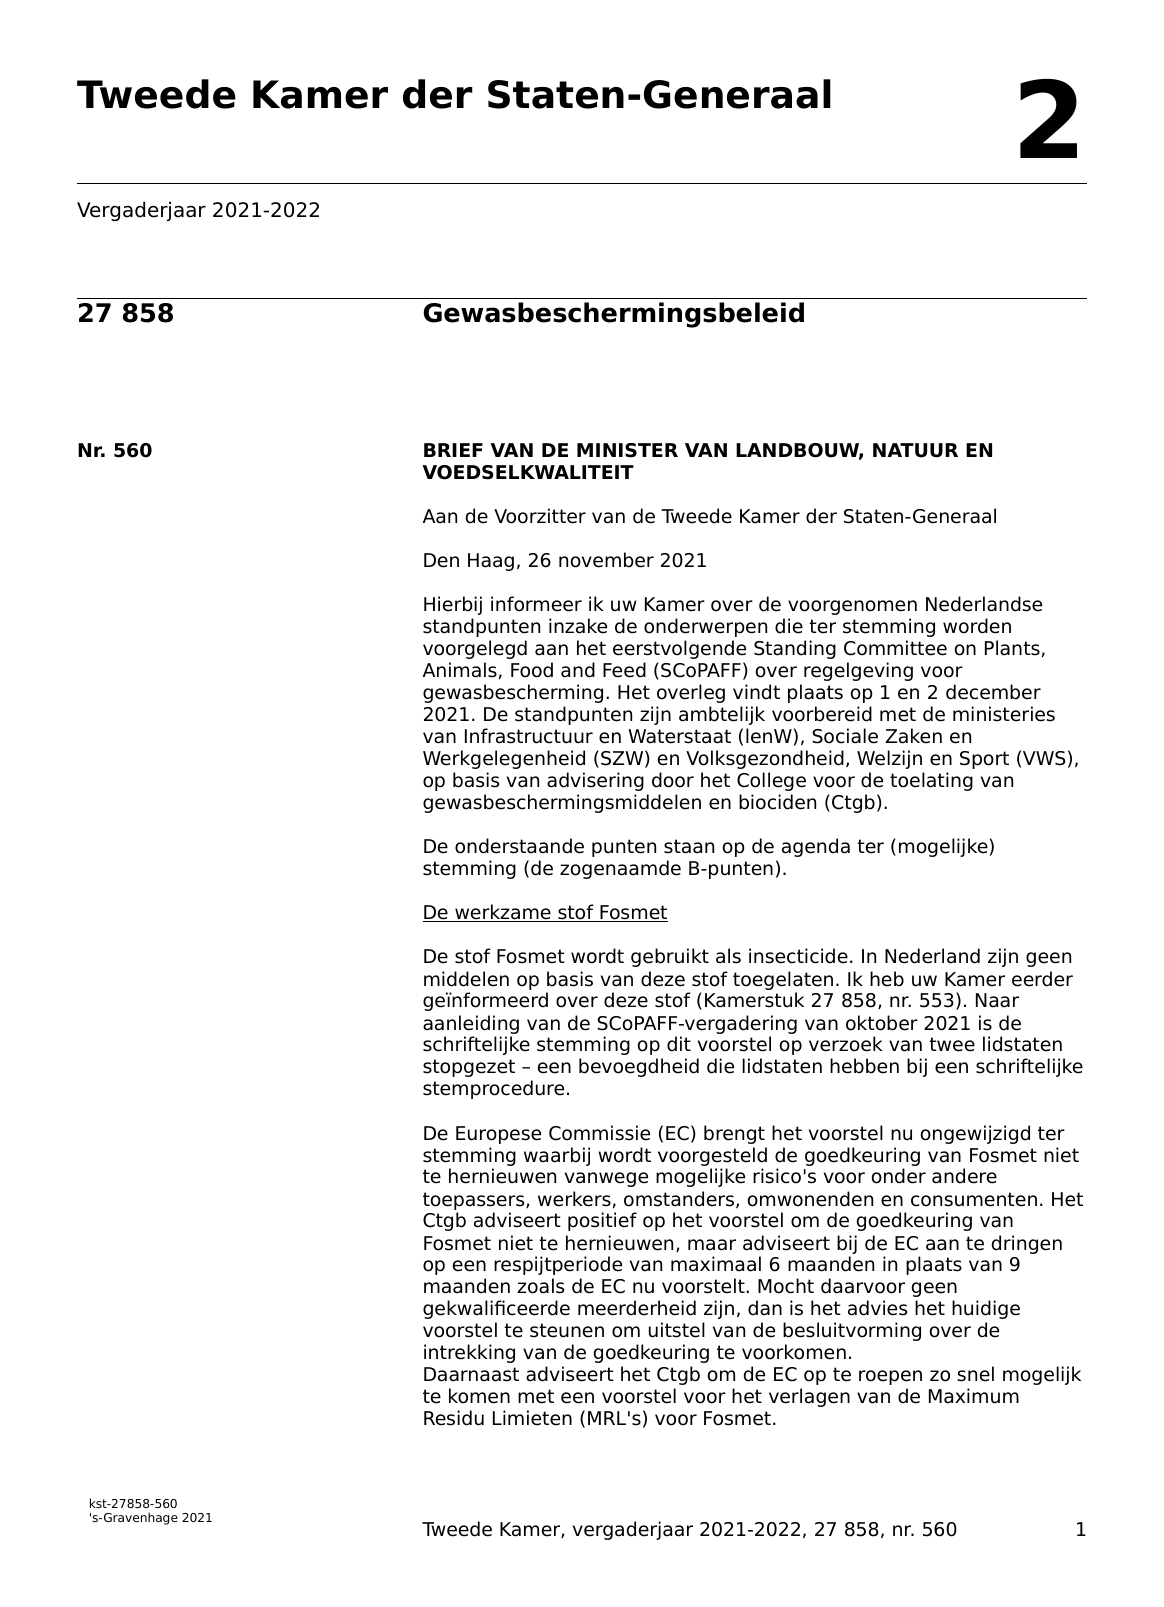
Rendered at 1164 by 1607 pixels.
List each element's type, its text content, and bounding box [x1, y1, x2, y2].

table_cell Vergaderjaar 2021-2022 [77, 184, 1087, 298]
text kst-27858-560 [88, 1497, 323, 1511]
subtitle De werkzame stof Fosmet [422, 902, 1087, 924]
table_header Tweede Kamer der Staten-Generaal [77, 59, 886, 183]
table_header 2 [886, 59, 1087, 183]
subtitle 27 858 Gewasbeschermingsbeleid [77, 299, 1087, 329]
text Aan de Voorzitter van de Tweede Kamer der Staten-Generaal [422, 506, 1087, 528]
text De Europese Commissie (EC) brengt het voorstel nu ongewijzigd ter stemming waarbij wordt voorgesteld de goedkeuring van Fosmet niet te hernieuwen vanwege mogelijke risico's voor onder andere toepassers, werkers, omstanders, omwonenden en consumenten. Het Ctgb adviseert positief op het voorstel om de goedkeuring van Fosmet niet te hernieuwen, maar adviseert bij de EC aan te dringen op een respijtperiode van maximaal 6 maanden in plaats van 9 maanden zoals de EC nu voorstelt. Mocht daarvoor geen gekwalificeerde meerderheid zijn, dan is het advies het huidige voorstel te steunen om uitstel van de besluitvorming over de intrekking van de goedkeuring te voorkomen. [422, 1122, 1087, 1364]
text De stof Fosmet wordt gebruikt als insecticide. In Nederland zijn geen middelen op basis van deze stof toegelaten. Ik heb uw Kamer eerder geïnformeerd over deze stof (Kamerstuk 27 858, nr. 553). Naar aanleiding van de SCoPAFF-vergadering van oktober 2021 is de schriftelijke stemming op dit voorstel op verzoek van twee lidstaten stopgezet – een bevoegdheid die lidstaten hebben bij een schriftelijke stemprocedure. [422, 946, 1087, 1100]
text 's-Gravenhage 2021 [88, 1511, 323, 1525]
text Den Haag, 26 november 2021 [422, 550, 1087, 572]
text Daarnaast adviseert het Ctgb om de EC op te roepen zo snel mogelijk te komen met een voorstel voor het verlagen van de Maximum Residu Limieten (MRL's) voor Fosmet. [422, 1364, 1087, 1430]
text Hierbij informeer ik uw Kamer over de voorgenomen Nederlandse standpunten inzake de onderwerpen die ter stemming worden voorgelegd aan het eerstvolgende Standing Committee on Plants, Animals, Food and Feed (SCoPAFF) over regelgeving voor gewasbescherming. Het overleg vindt plaats op 1 en 2 december 2021. De standpunten zijn ambtelijk voorbereid met de ministeries van Infrastructuur en Waterstaat (lenW), Sociale Zaken en Werkgelegenheid (SZW) en Volksgezondheid, Welzijn en Sport (VWS), op basis van advisering door het College voor de toelating van gewasbeschermingsmiddelen en biociden (Ctgb). [422, 594, 1087, 814]
subtitle Nr. 560 BRIEF VAN DE MINISTER VAN LANDBOUW, NATUUR EN VOEDSELKWALITEIT [77, 440, 1087, 484]
text De onderstaande punten staan op de agenda ter (mogelijke) stemming (de zogenaamde B-punten). [422, 836, 1087, 880]
